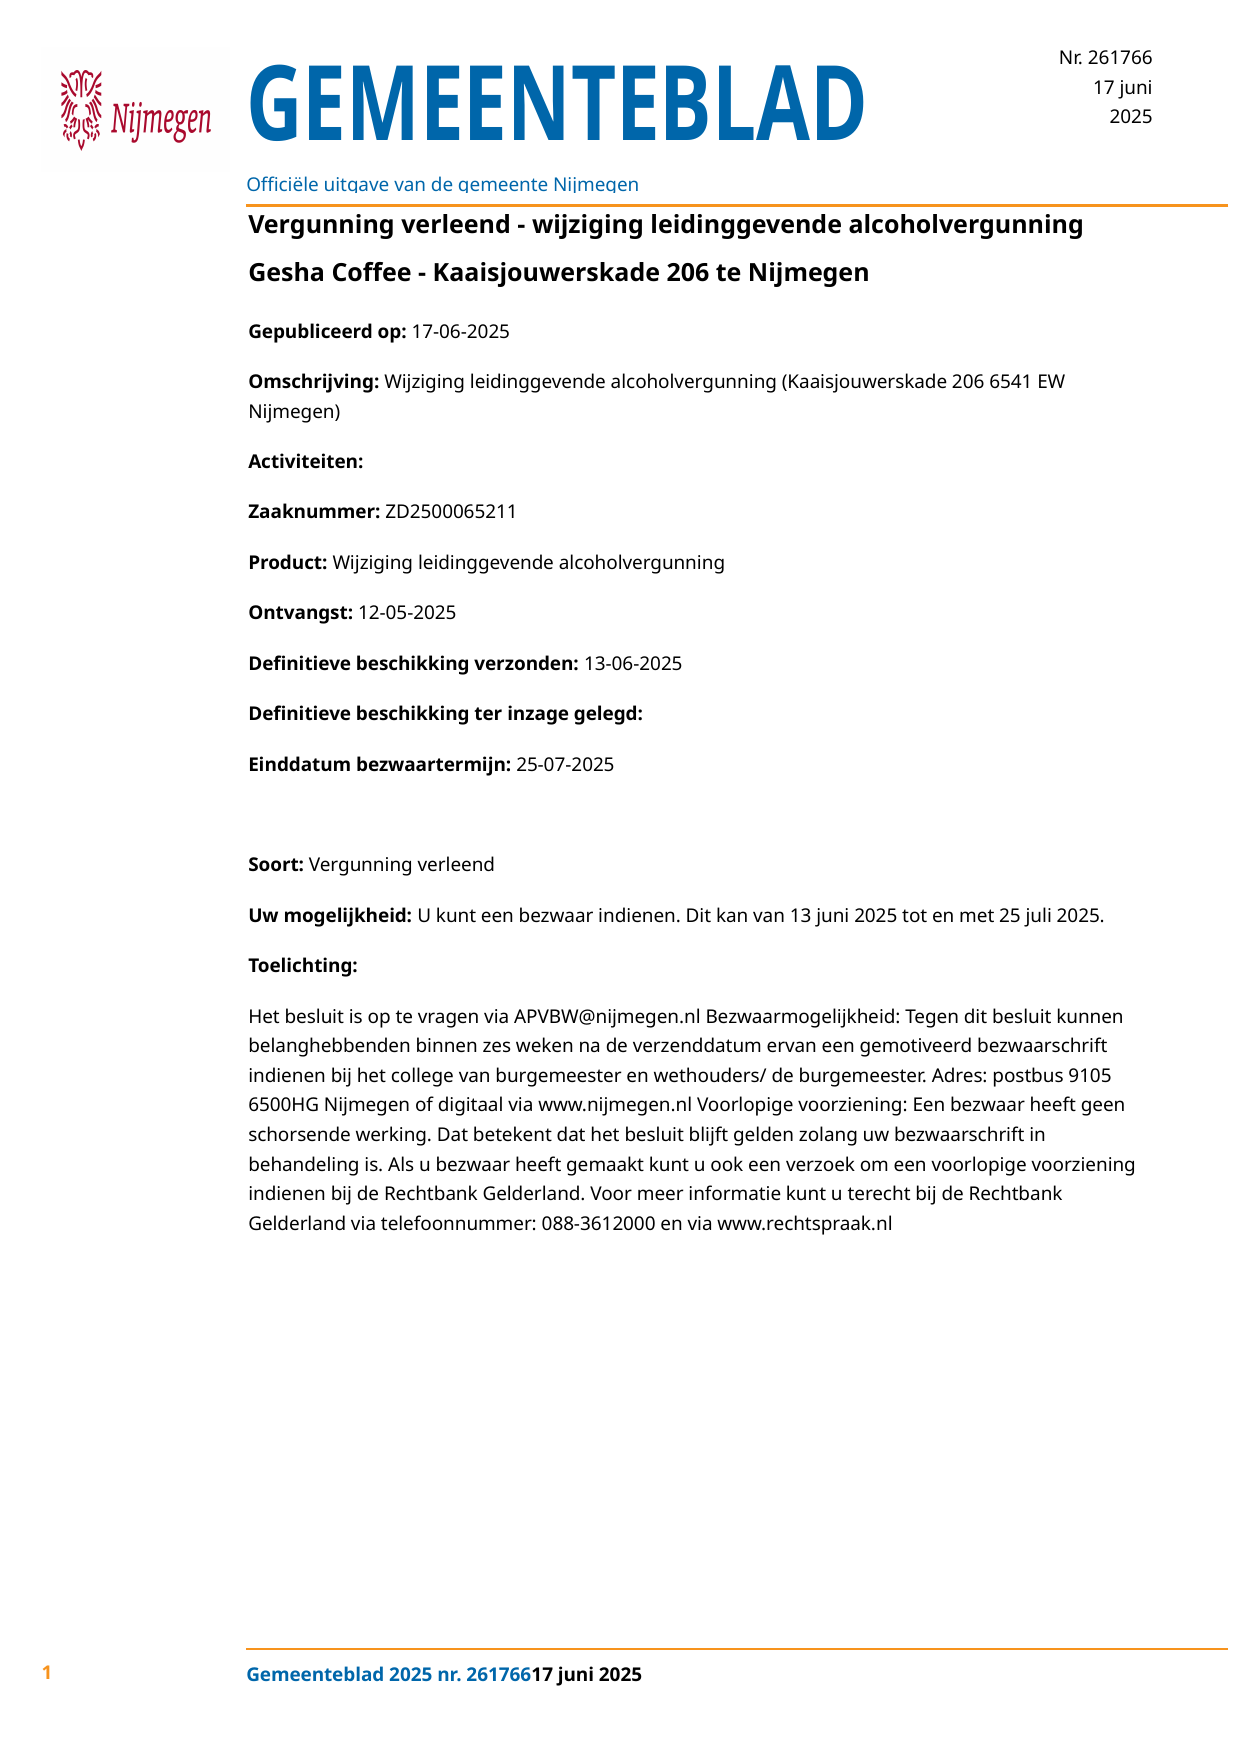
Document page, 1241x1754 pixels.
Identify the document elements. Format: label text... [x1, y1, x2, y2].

text Soort: Vergunning verleend [248, 852, 1152, 877]
text Zaaknummer: ZD2500065211 [248, 499, 1152, 524]
picture [41, 47, 231, 172]
text Definitieve beschikking ter inzage gelegd: [248, 700, 1152, 726]
text Omschrijving: Wijziging leidinggevende alcoholvergunning (Kaaisjouwerskade 206 6541 EW Nijmegen) [248, 368, 1152, 424]
text Product: Wijziging leidinggevende alcoholvergunning [248, 549, 1152, 575]
text Definitieve beschikking verzonden: 13-06-2025 [248, 650, 1152, 676]
text Uw mogelijkheid: U kunt een bezwaar indienen. Dit kan van 13 juni 2025 tot en met 25 juli 2025. [248, 902, 1152, 928]
text Vergunning verleend - wijziging leidinggevende alcoholvergunning Gesha Coffee - Kaaisjouwerskade 206 te Nijmegen [248, 207, 1152, 288]
text Activiteiten: [248, 448, 1152, 474]
text Einddatum bezwaartermijn: 25-07-2025 [248, 751, 1152, 777]
text Ontvangst: 12-05-2025 [248, 599, 1152, 625]
text Toelichting: [248, 952, 1152, 978]
text Het besluit is op te vragen via APVBW@nijmegen.nl Bezwaarmogelijkheid: Tegen dit besluit kunnen belanghebbenden binnen zes weken na de verzenddatum ervan een gemotiveerd bezwaarschrift indienen bij het college van burgemeester en wethouders/ de burgemeester. Adres: postbus 9105 6500HG Nijmegen of digitaal via www.nijmegen.nl Voorlopige voorziening: Een bezwaar heeft geen schorsende werking. Dat betekent dat het besluit blijft gelden zolang uw bezwaarschrift in behandeling is. Als u bezwaar heeft gemaakt kunt u ook een verzoek om een voorlopige voorziening indienen bij de Rechtbank Gelderland. Voor meer informatie kunt u terecht bij de Rechtbank Gelderland via telefoonnummer: 088-3612000 en via www.rechtspraak.nl [248, 1003, 1152, 1236]
text Gepubliceerd op: 17-06-2025 [248, 318, 1152, 344]
